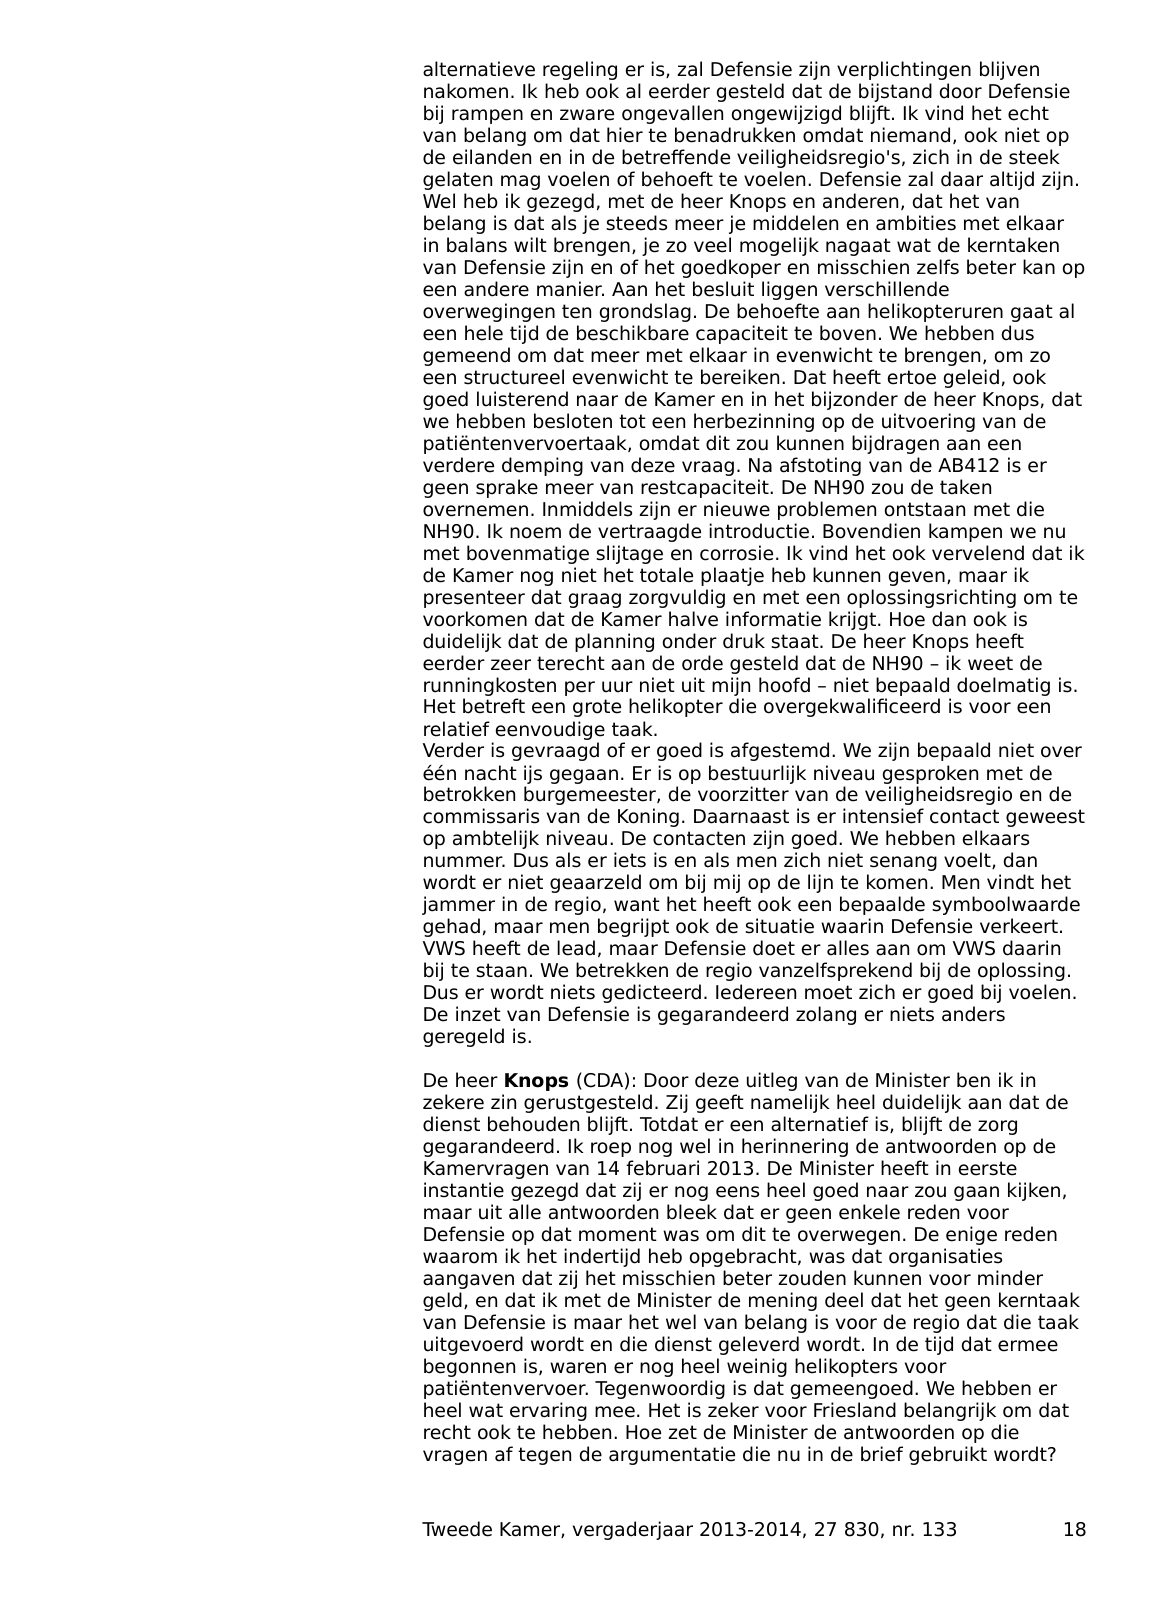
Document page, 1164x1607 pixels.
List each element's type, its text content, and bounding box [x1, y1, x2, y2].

text De heer Knops (CDA): Door deze uitleg van de Minister ben ik in zekere zin gerustgesteld. Zij geeft namelijk heel duidelijk aan dat de dienst behouden blijft. Totdat er een alternatief is, blijft de zorg gegarandeerd. Ik roep nog wel in herinnering de antwoorden op de Kamervragen van 14 februari 2013. De Minister heeft in eerste instantie gezegd dat zij er nog eens heel goed naar zou gaan kijken, maar uit alle antwoorden bleek dat er geen enkele reden voor Defensie op dat moment was om dit te overwegen. De enige reden waarom ik het indertijd heb opgebracht, was dat organisaties aangaven dat zij het misschien beter zouden kunnen voor minder geld, en dat ik met de Minister de mening deel dat het geen kerntaak van Defensie is maar het wel van belang is voor de regio dat die taak uitgevoerd wordt en die dienst geleverd wordt. In de tijd dat ermee begonnen is, waren er nog heel weinig helikopters voor patiëntenvervoer. Tegenwoordig is dat gemeengoed. We hebben er heel wat ervaring mee. Het is zeker voor Friesland belangrijk om dat recht ook te hebben. Hoe zet de Minister de antwoorden op die vragen af tegen de argumentatie die nu in de brief gebruikt wordt? [422, 1070, 1087, 1466]
text Verder is gevraagd of er goed is afgestemd. We zijn bepaald niet over één nacht ijs gegaan. Er is op bestuurlijk niveau gesproken met de betrokken burgemeester, de voorzitter van de veiligheidsregio en de commissaris van de Koning. Daarnaast is er intensief contact geweest op ambtelijk niveau. De contacten zijn goed. We hebben elkaars nummer. Dus als er iets is en als men zich niet senang voelt, dan wordt er niet geaarzeld om bij mij op de lijn te komen. Men vindt het jammer in de regio, want het heeft ook een bepaalde symboolwaarde gehad, maar men begrijpt ook de situatie waarin Defensie verkeert. VWS heeft de lead, maar Defensie doet er alles aan om VWS daarin bij te staan. We betrekken de regio vanzelfsprekend bij de oplossing. Dus er wordt niets gedicteerd. Iedereen moet zich er goed bij voelen. De inzet van Defensie is gegarandeerd zolang er niets anders geregeld is. [422, 740, 1087, 1048]
text alternatieve regeling er is, zal Defensie zijn verplichtingen blijven nakomen. Ik heb ook al eerder gesteld dat de bijstand door Defensie bij rampen en zware ongevallen ongewijzigd blijft. Ik vind het echt van belang om dat hier te benadrukken omdat niemand, ook niet op de eilanden en in de betreffende veiligheidsregio's, zich in de steek gelaten mag voelen of behoeft te voelen. Defensie zal daar altijd zijn. Wel heb ik gezegd, met de heer Knops en anderen, dat het van belang is dat als je steeds meer je middelen en ambities met elkaar in balans wilt brengen, je zo veel mogelijk nagaat wat de kerntaken van Defensie zijn en of het goedkoper en misschien zelfs beter kan op een andere manier. Aan het besluit liggen verschillende overwegingen ten grondslag. De behoefte aan helikopteruren gaat al een hele tijd de beschikbare capaciteit te boven. We hebben dus gemeend om dat meer met elkaar in evenwicht te brengen, om zo een structureel evenwicht te bereiken. Dat heeft ertoe geleid, ook goed luisterend naar de Kamer en in het bijzonder de heer Knops, dat we hebben besloten tot een herbezinning op de uitvoering van de patiëntenvervoertaak, omdat dit zou kunnen bijdragen aan een verdere demping van deze vraag. Na afstoting van de AB412 is er geen sprake meer van restcapaciteit. De NH90 zou de taken overnemen. Inmiddels zijn er nieuwe problemen ontstaan met die NH90. Ik noem de vertraagde introductie. Bovendien kampen we nu met bovenmatige slijtage en corrosie. Ik vind het ook vervelend dat ik de Kamer nog niet het totale plaatje heb kunnen geven, maar ik presenteer dat graag zorgvuldig en met een oplossingsrichting om te voorkomen dat de Kamer halve informatie krijgt. Hoe dan ook is duidelijk dat de planning onder druk staat. De heer Knops heeft eerder zeer terecht aan de orde gesteld dat de NH90 – ik weet de runningkosten per uur niet uit mijn hoofd – niet bepaald doelmatig is. Het betreft een grote helikopter die overgekwalificeerd is voor een relatief eenvoudige taak. [422, 59, 1087, 740]
